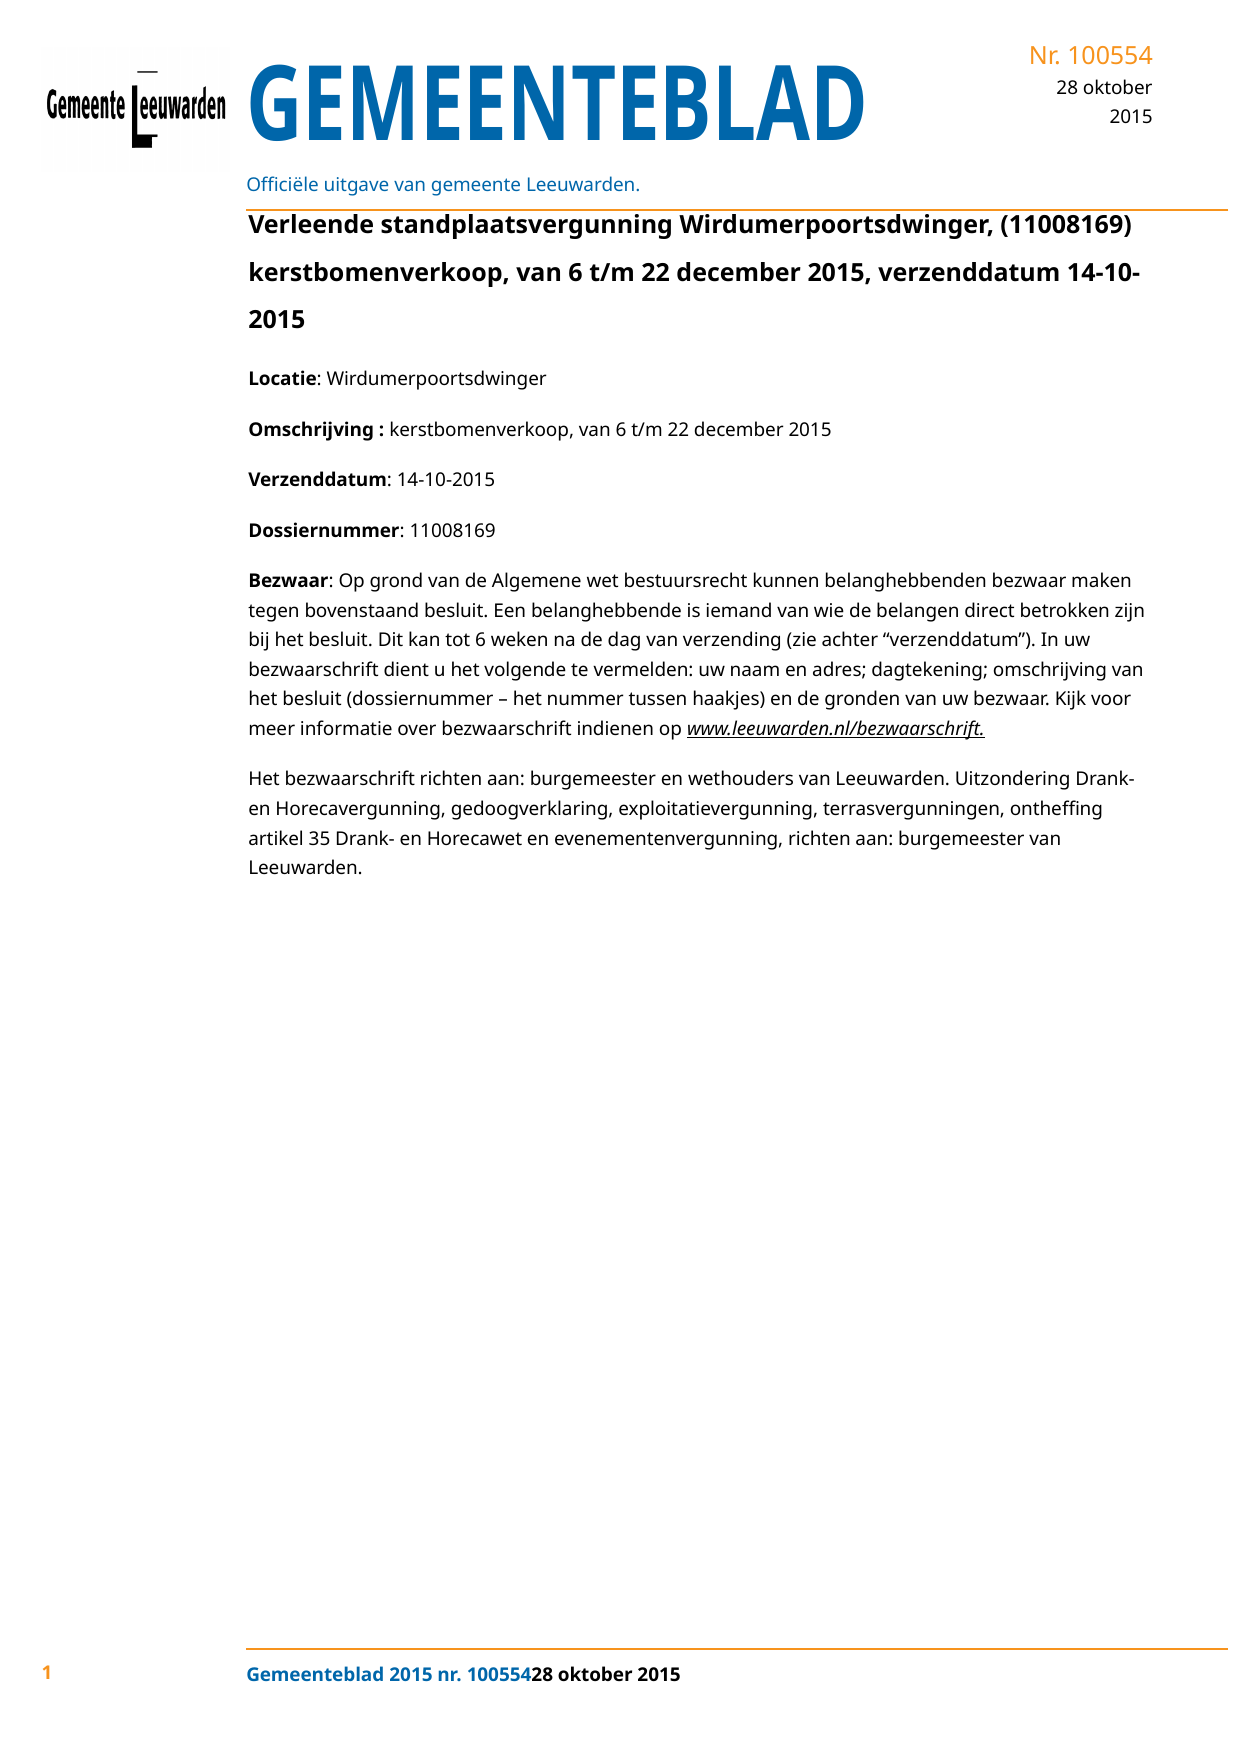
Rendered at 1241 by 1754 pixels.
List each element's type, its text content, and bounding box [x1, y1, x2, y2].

text Locatie: Wirdumerpoortsdwinger [248, 366, 1152, 391]
picture [41, 47, 231, 172]
text Het bezwaarschrift richten aan: burgemeester en wethouders van Leeuwarden. Uitzondering Drank- en Horecavergunning, gedoogverklaring, exploitatievergunning, terrasvergunningen, ontheffing artikel 35 Drank- en Horecawet en evenementenvergunning, richten aan: burgemeester van Leeuwarden. [248, 766, 1152, 880]
text Bezwaar: Op grond van de Algemene wet bestuursrecht kunnen belanghebbenden bezwaar maken tegen bovenstaand besluit. Een belanghebbende is iemand van wie de belangen direct betrokken zijn bij het besluit. Dit kan tot 6 weken na de dag van verzending (zie achter “verzenddatum”). In uw bezwaarschrift dient u het volgende te vermelden: uw naam en adres; dagtekening; omschrijving van het besluit (dossiernummer – het nummer tussen haakjes) en de gronden van uw bezwaar. Kijk voor meer informatie over bezwaarschrift indienen op www.leeuwarden.nl/bezwaarschrift. [248, 567, 1152, 741]
text Omschrijving : kerstbomenverkoop, van 6 t/m 22 december 2015 [248, 416, 1152, 442]
text Dossiernummer: 11008169 [248, 517, 1152, 542]
text Verleende standplaatsvergunning Wirdumerpoortsdwinger, (11008169) kerstbomenverkoop, van 6 t/m 22 december 2015, verzenddatum 14-10-2015 [248, 211, 1152, 336]
text Verzenddatum: 14-10-2015 [248, 466, 1152, 492]
